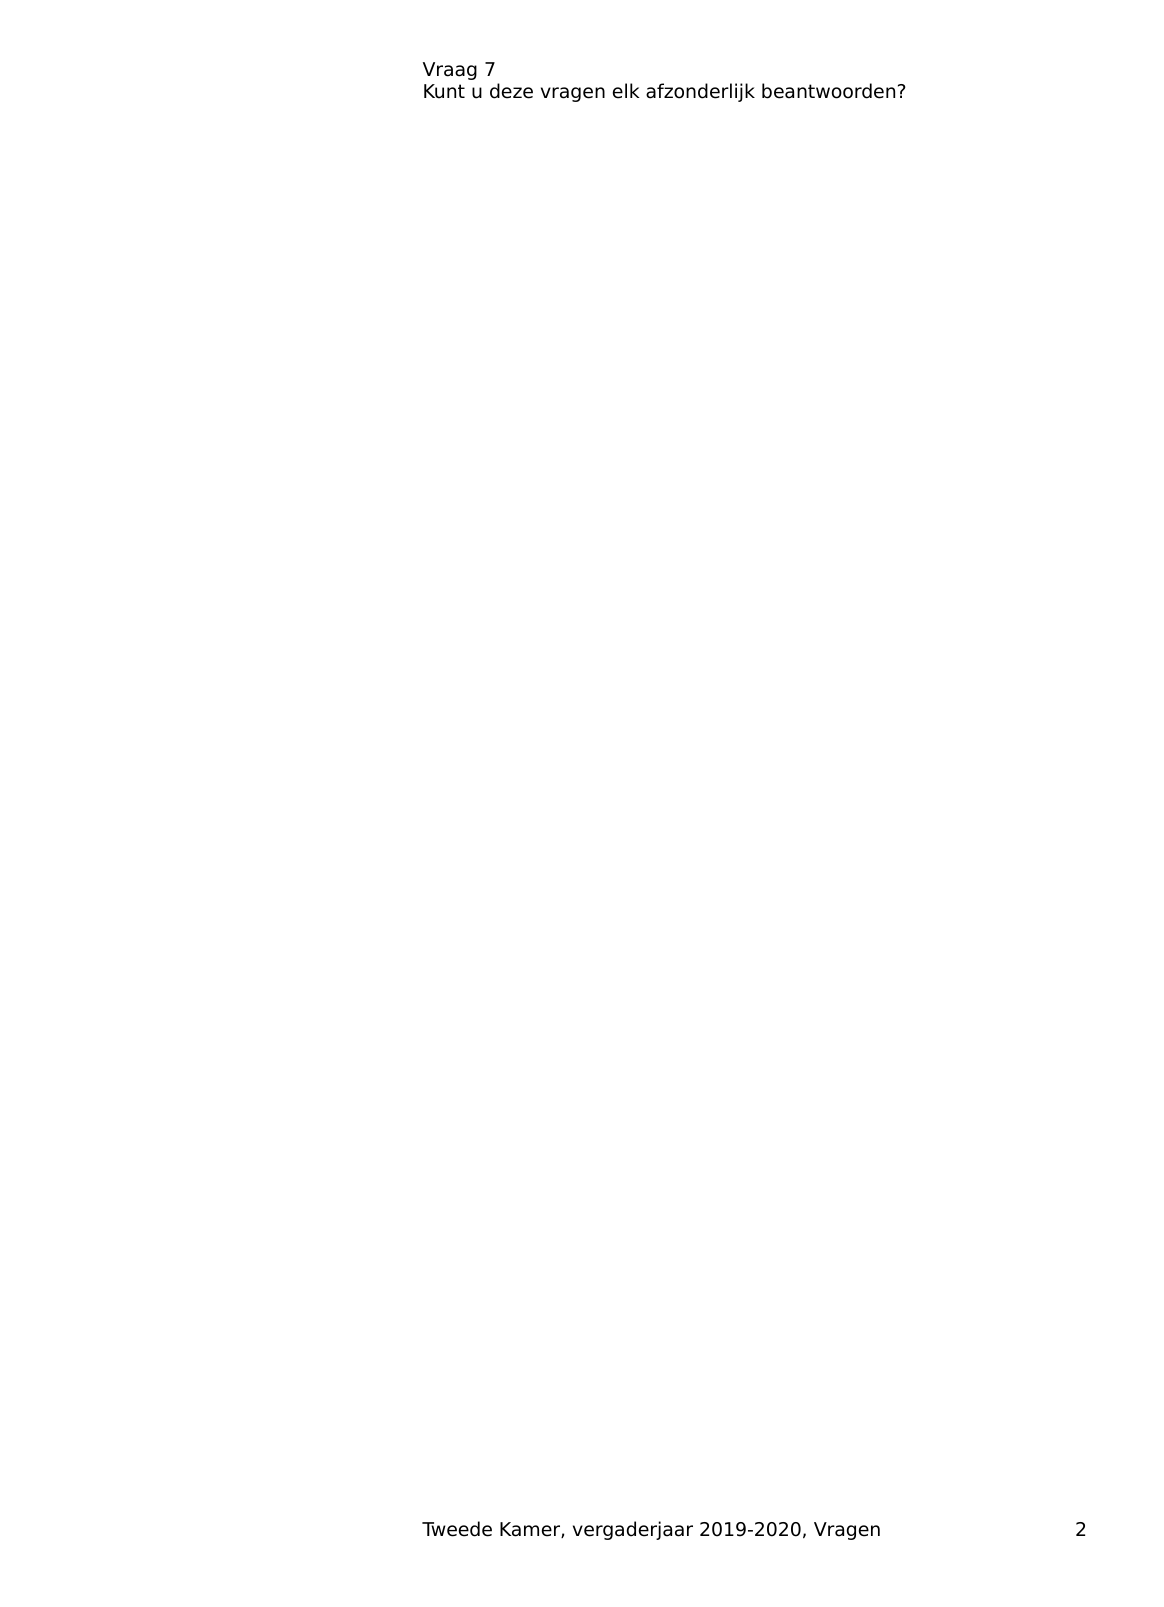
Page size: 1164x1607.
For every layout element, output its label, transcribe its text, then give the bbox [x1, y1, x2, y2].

text Kunt u deze vragen elk afzonderlijk beantwoorden? [422, 81, 1087, 103]
text Vraag 7 [422, 59, 1087, 81]
